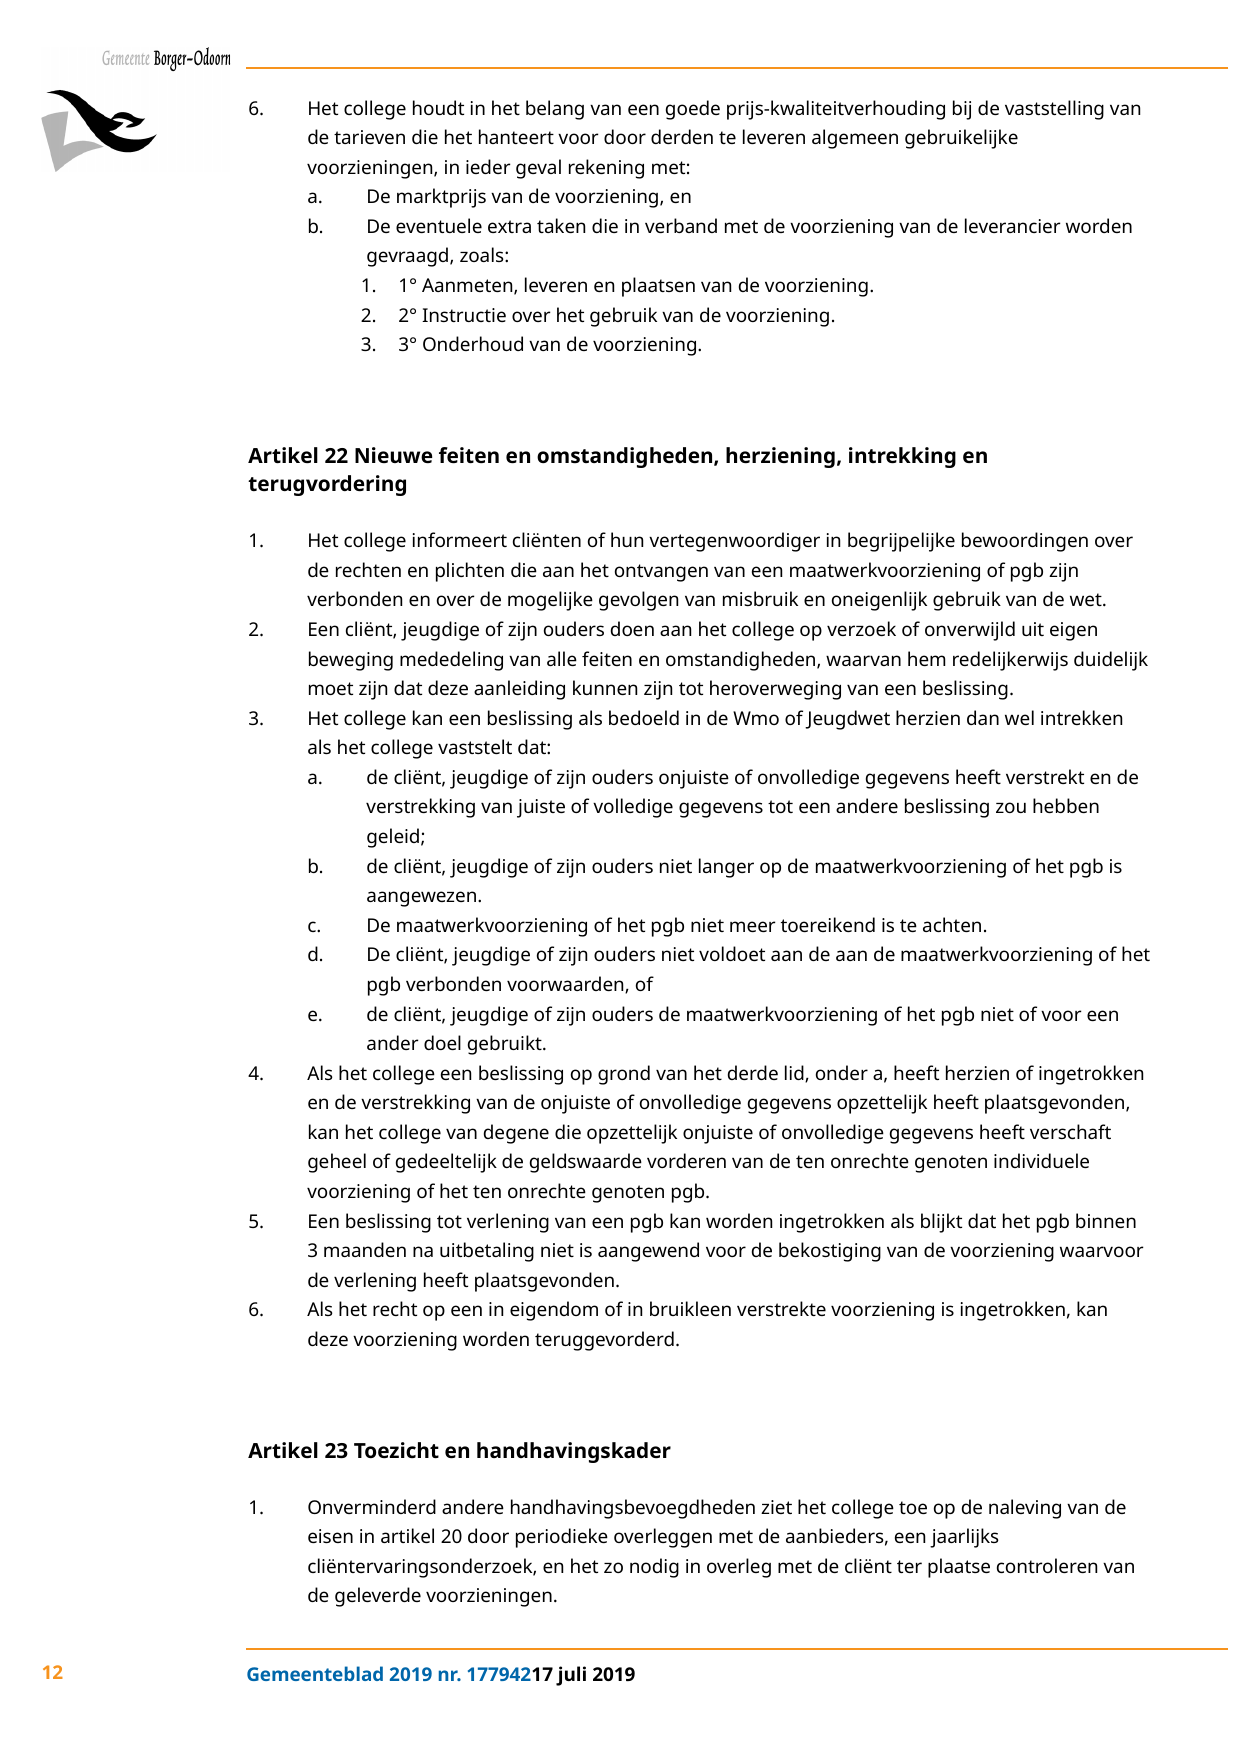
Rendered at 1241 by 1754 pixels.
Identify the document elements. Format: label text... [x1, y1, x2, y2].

list Het college houdt in het belang van een goede prijs-kwaliteitverhouding bij de vaststelling van de tarieven die het hanteert voor door derden te leveren algemeen gebruikelijke voorzieningen, in ieder geval rekening met: [248, 95, 1152, 180]
list de cliënt, jeugdige of zijn ouders de maatwerkvoorziening of het pgb niet of voor een ander doel gebruikt. [307, 1001, 1152, 1056]
list de cliënt, jeugdige of zijn ouders onjuiste of onvolledige gegevens heeft verstrekt en de verstrekking van juiste of volledige gegevens tot een andere beslissing zou hebben geleid; [307, 764, 1152, 849]
text Artikel 23 Toezicht en handhavingskader [248, 1436, 1152, 1464]
list 3° Onderhoud van de voorziening. [361, 331, 1152, 357]
list de cliënt, jeugdige of zijn ouders niet langer op de maatwerkvoorziening of het pgb is aangewezen. [307, 853, 1152, 908]
list Als het recht op een in eigendom of in bruikleen verstrekte voorziening is ingetrokken, kan deze voorziening worden teruggevorderd. [248, 1297, 1152, 1352]
list Het college informeert cliënten of hun vertegenwoordiger in begrijpelijke bewoordingen over de rechten en plichten die aan het ontvangen van een maatwerkvoorziening of pgb zijn verbonden en over de mogelijke gevolgen van misbruik en oneigenlijk gebruik van de wet. [248, 527, 1152, 612]
list De maatwerkvoorziening of het pgb niet meer toereikend is te achten. [307, 912, 1152, 938]
list 2° Instructie over het gebruik van de voorziening. [361, 302, 1152, 328]
picture [41, 47, 231, 172]
list Als het college een beslissing op grond van het derde lid, onder a, heeft herzien of ingetrokken en de verstrekking van de onjuiste of onvolledige gegevens opzettelijk heeft plaatsgevonden, kan het college van degene die opzettelijk onjuiste of onvolledige gegevens heeft verschaft geheel of gedeeltelijk de geldswaarde vorderen van de ten onrechte genoten individuele voorziening of het ten onrechte genoten pgb. [248, 1060, 1152, 1204]
list Onverminderd andere handhavingsbevoegdheden ziet het college toe op de naleving van de eisen in artikel 20 door periodieke overleggen met de aanbieders, een jaarlijks cliëntervaringsonderzoek, en het zo nodig in overleg met de cliënt ter plaatse controleren van de geleverde voorzieningen. [248, 1494, 1152, 1608]
list Het college kan een beslissing als bedoeld in de Wmo of Jeugdwet herzien dan wel intrekken als het college vaststelt dat: [248, 705, 1152, 760]
text Artikel 22 Nieuwe feiten en omstandigheden, herziening, intrekking en terugvordering [248, 441, 1152, 498]
list Een cliënt, jeugdige of zijn ouders doen aan het college op verzoek of onverwijld uit eigen beweging mededeling van alle feiten en omstandigheden, waarvan hem redelijkerwijs duidelijk moet zijn dat deze aanleiding kunnen zijn tot heroverweging van een beslissing. [248, 616, 1152, 701]
list De marktprijs van de voorziening, en [307, 183, 1152, 209]
list 1° Aanmeten, leveren en plaatsen van de voorziening. [361, 272, 1152, 298]
list De eventuele extra taken die in verband met de voorziening van de leverancier worden gevraagd, zoals: [307, 213, 1152, 268]
list De cliënt, jeugdige of zijn ouders niet voldoet aan de aan de maatwerkvoorziening of het pgb verbonden voorwaarden, of [307, 942, 1152, 997]
list Een beslissing tot verlening van een pgb kan worden ingetrokken als blijkt dat het pgb binnen 3 maanden na uitbetaling niet is aangewend voor de bekostiging van de voorziening waarvoor de verlening heeft plaatsgevonden. [248, 1208, 1152, 1293]
